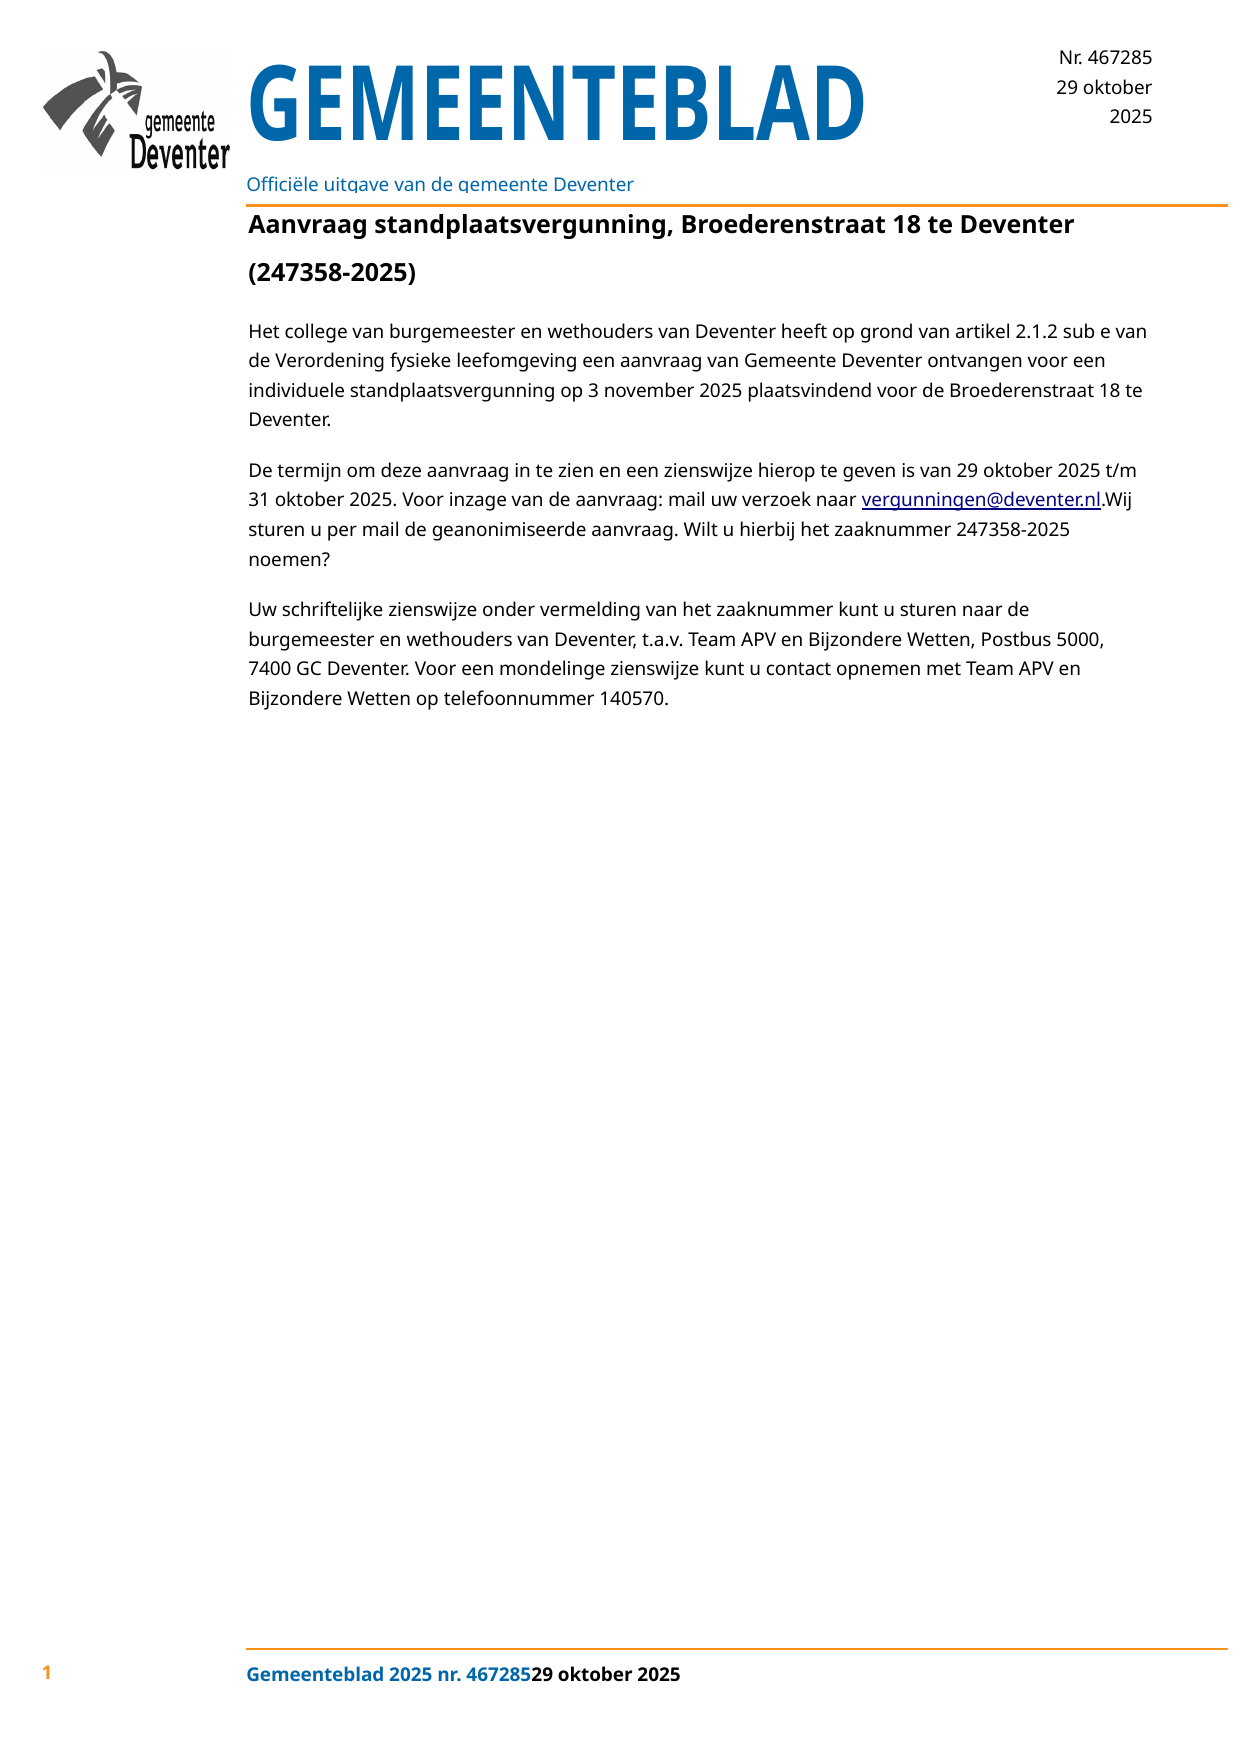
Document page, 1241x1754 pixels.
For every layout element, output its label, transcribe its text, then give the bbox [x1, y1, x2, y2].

text De termijn om deze aanvraag in te zien en een zienswijze hierop te geven is van 29 oktober 2025 t/m 31 oktober 2025. Voor inzage van de aanvraag: mail uw verzoek naar vergunningen@deventer.nl.Wij sturen u per mail de geanonimiseerde aanvraag. Wilt u hierbij het zaaknummer 247358-2025 noemen? [248, 457, 1152, 572]
picture [41, 47, 231, 172]
text Het college van burgemeester en wethouders van Deventer heeft op grond van artikel 2.1.2 sub e van de Verordening fysieke leefomgeving een aanvraag van Gemeente Deventer ontvangen voor een individuele standplaatsvergunning op 3 november 2025 plaatsvindend voor de Broederenstraat 18 te Deventer. [248, 318, 1152, 432]
text Aanvraag standplaatsvergunning, Broederenstraat 18 te Deventer (247358-2025) [248, 207, 1152, 288]
text Uw schriftelijke zienswijze onder vermelding van het zaaknummer kunt u sturen naar de burgemeester en wethouders van Deventer, t.a.v. Team APV en Bijzondere Wetten, Postbus 5000, 7400 GC Deventer. Voor een mondelinge zienswijze kunt u contact opnemen met Team APV en Bijzondere Wetten op telefoonnummer 140570. [248, 596, 1152, 711]
